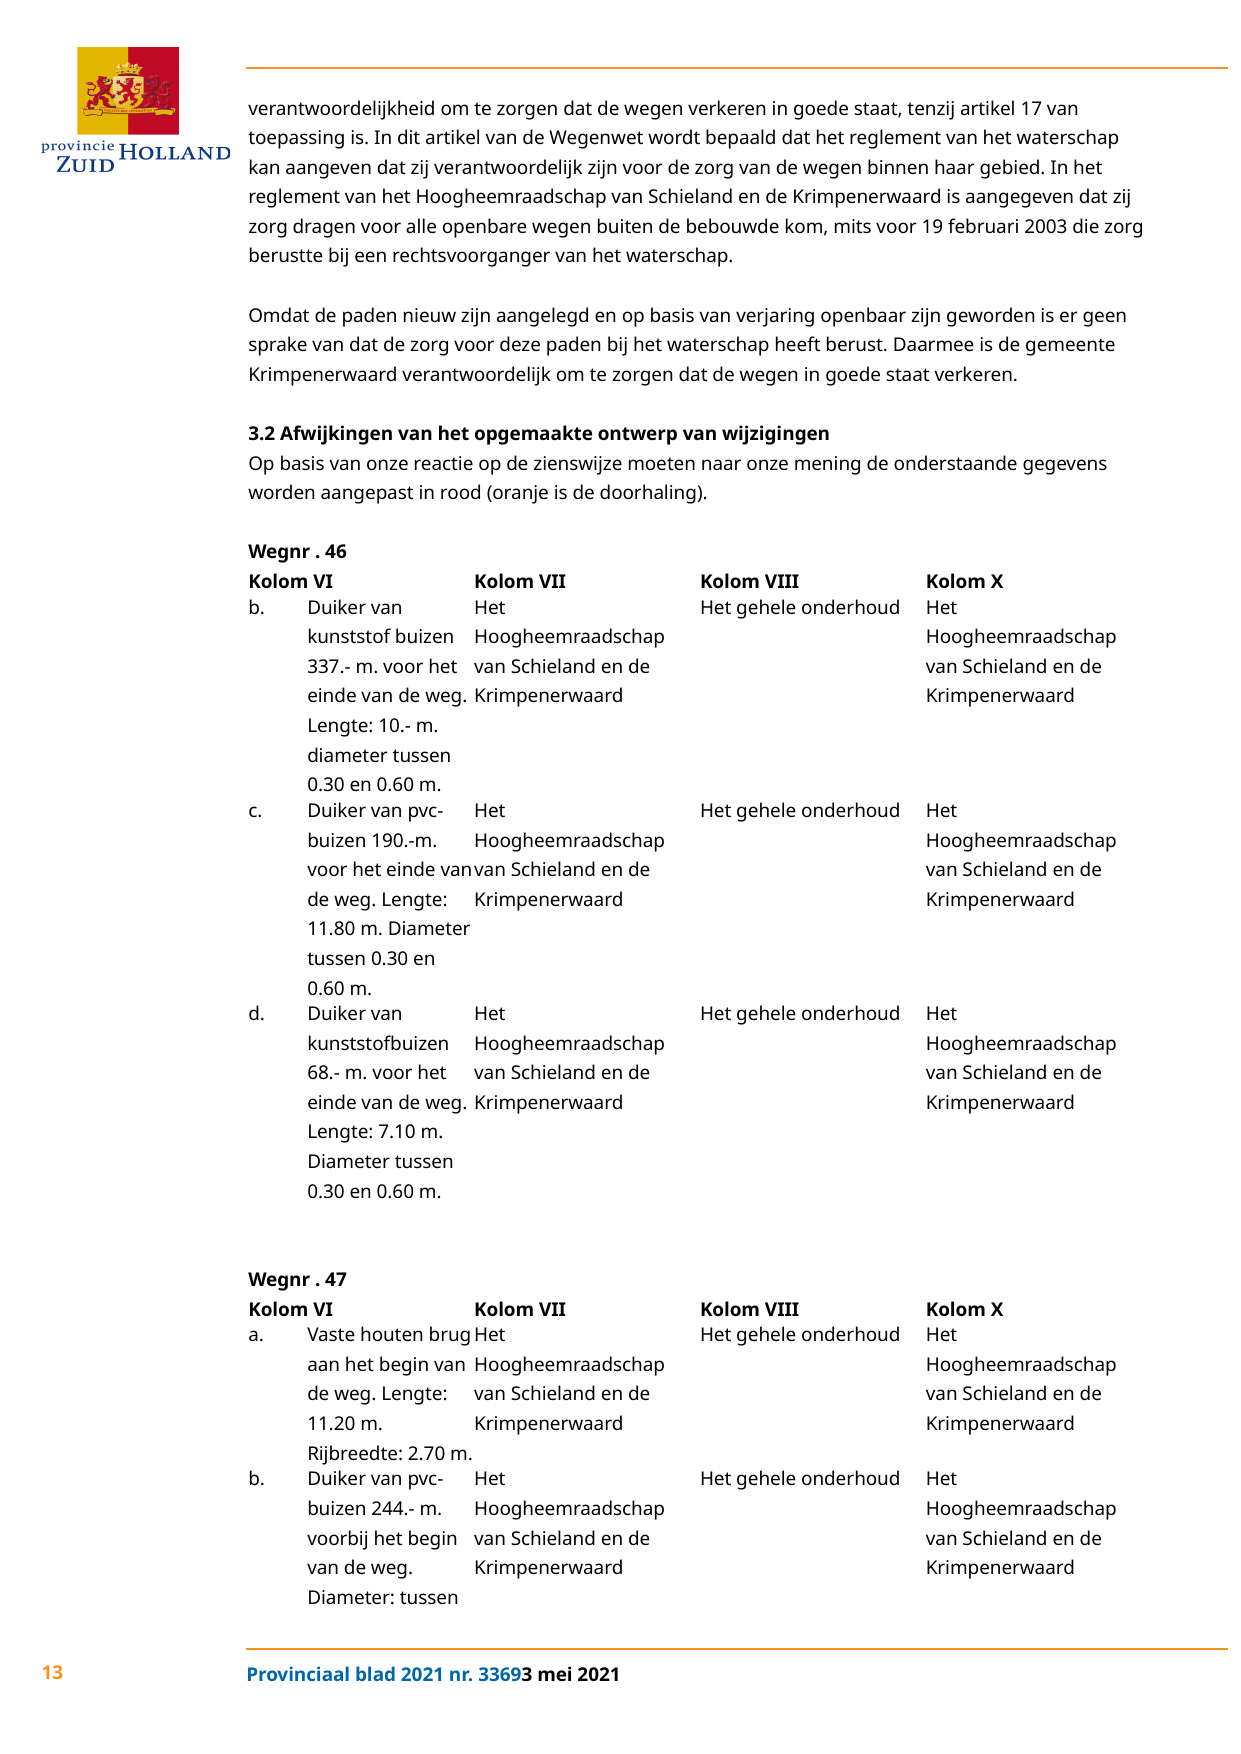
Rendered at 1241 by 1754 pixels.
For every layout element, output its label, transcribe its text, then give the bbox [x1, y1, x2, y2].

table_cell Het Hoogheemraadschap van Schieland en de Krimpenerwaard [926, 594, 1152, 797]
text verantwoordelijkheid om te zorgen dat de wegen verkeren in goede staat, tenzij artikel 17 van toepassing is. In dit artikel van de Wegenwet wordt bepaald dat het reglement van het waterschap kan aangeven dat zij verantwoordelijk zijn voor de zorg van de wegen binnen haar gebied. In het reglement van het Hoogheemraadschap van Schieland en de Krimpenerwaard is aangegeven dat zij zorg dragen voor alle openbare wegen buiten de bebouwde kom, mits voor 19 februari 2003 die zorg berustte bij een rechtsvoorganger van het waterschap. [248, 95, 1152, 268]
table_cell Duiker van pvc-buizen 190.-m. voor het einde van de weg. Lengte: 11.80 m. Diameter tussen 0.30 en 0.60 m. [248, 797, 474, 1000]
table_cell Duiker van kunststofbuizen 68.- m. voor het einde van de weg. Lengte: 7.10 m. Diameter tussen 0.30 en 0.60 m. [248, 1000, 474, 1204]
table_cell Het gehele onderhoud [700, 1000, 926, 1204]
table_header Kolom VII [474, 568, 700, 594]
table_cell Duiker van pvc-buizen 244.- m. voorbij het begin van de weg. Diameter: tussen [248, 1466, 474, 1609]
table_cell Het Hoogheemraadschap van Schieland en de Krimpenerwaard [926, 1321, 1152, 1466]
table_header Kolom VI [248, 568, 474, 594]
table_cell Het Hoogheemraadschap van Schieland en de Krimpenerwaard [474, 1000, 700, 1204]
table_cell Vaste houten brug aan het begin van de weg. Lengte: 11.20 m. Rijbreedte: 2.70 m. [248, 1321, 474, 1466]
table_cell Het gehele onderhoud [700, 1321, 926, 1466]
table_cell Het Hoogheemraadschap van Schieland en de Krimpenerwaard [926, 1466, 1152, 1609]
table_cell Het Hoogheemraadschap van Schieland en de Krimpenerwaard [926, 797, 1152, 1000]
table_cell Het gehele onderhoud [700, 594, 926, 797]
table_cell Het Hoogheemraadschap van Schieland en de Krimpenerwaard [474, 797, 700, 1000]
table_header Kolom VIII [700, 1296, 926, 1321]
table_cell Het gehele onderhoud [700, 797, 926, 1000]
table_cell Het Hoogheemraadschap van Schieland en de Krimpenerwaard [926, 1000, 1152, 1204]
table_cell Het Hoogheemraadschap van Schieland en de Krimpenerwaard [474, 594, 700, 797]
text 3.2 Afwijkingen van het opgemaakte ontwerp van wijzigingen [248, 420, 1152, 446]
text Wegnr . 46 [248, 538, 1152, 564]
table_header Kolom VI [248, 1296, 474, 1321]
table_header Kolom VIII [700, 568, 926, 594]
table_header Kolom X [926, 1296, 1152, 1321]
table_cell Het Hoogheemraadschap van Schieland en de Krimpenerwaard [474, 1466, 700, 1609]
table_header Kolom X [926, 568, 1152, 594]
text Op basis van onze reactie op de zienswijze moeten naar onze mening de onderstaande gegevens worden aangepast in rood (oranje is de doorhaling). [248, 450, 1152, 505]
text Wegnr . 47 [248, 1266, 1152, 1292]
text Omdat de paden nieuw zijn aangelegd en op basis van verjaring openbaar zijn geworden is er geen sprake van dat de zorg voor deze paden bij het waterschap heeft berust. Daarmee is de gemeente Krimpenerwaard verantwoordelijk om te zorgen dat de wegen in goede staat verkeren. [248, 302, 1152, 387]
picture [41, 47, 231, 172]
table_cell Het gehele onderhoud [700, 1466, 926, 1609]
table_cell Het Hoogheemraadschap van Schieland en de Krimpenerwaard [474, 1321, 700, 1466]
table_cell Duiker van kunststof buizen 337.- m. voor het einde van de weg. Lengte: 10.- m. diameter tussen 0.30 en 0.60 m. [248, 594, 474, 797]
table_header Kolom VII [474, 1296, 700, 1321]
